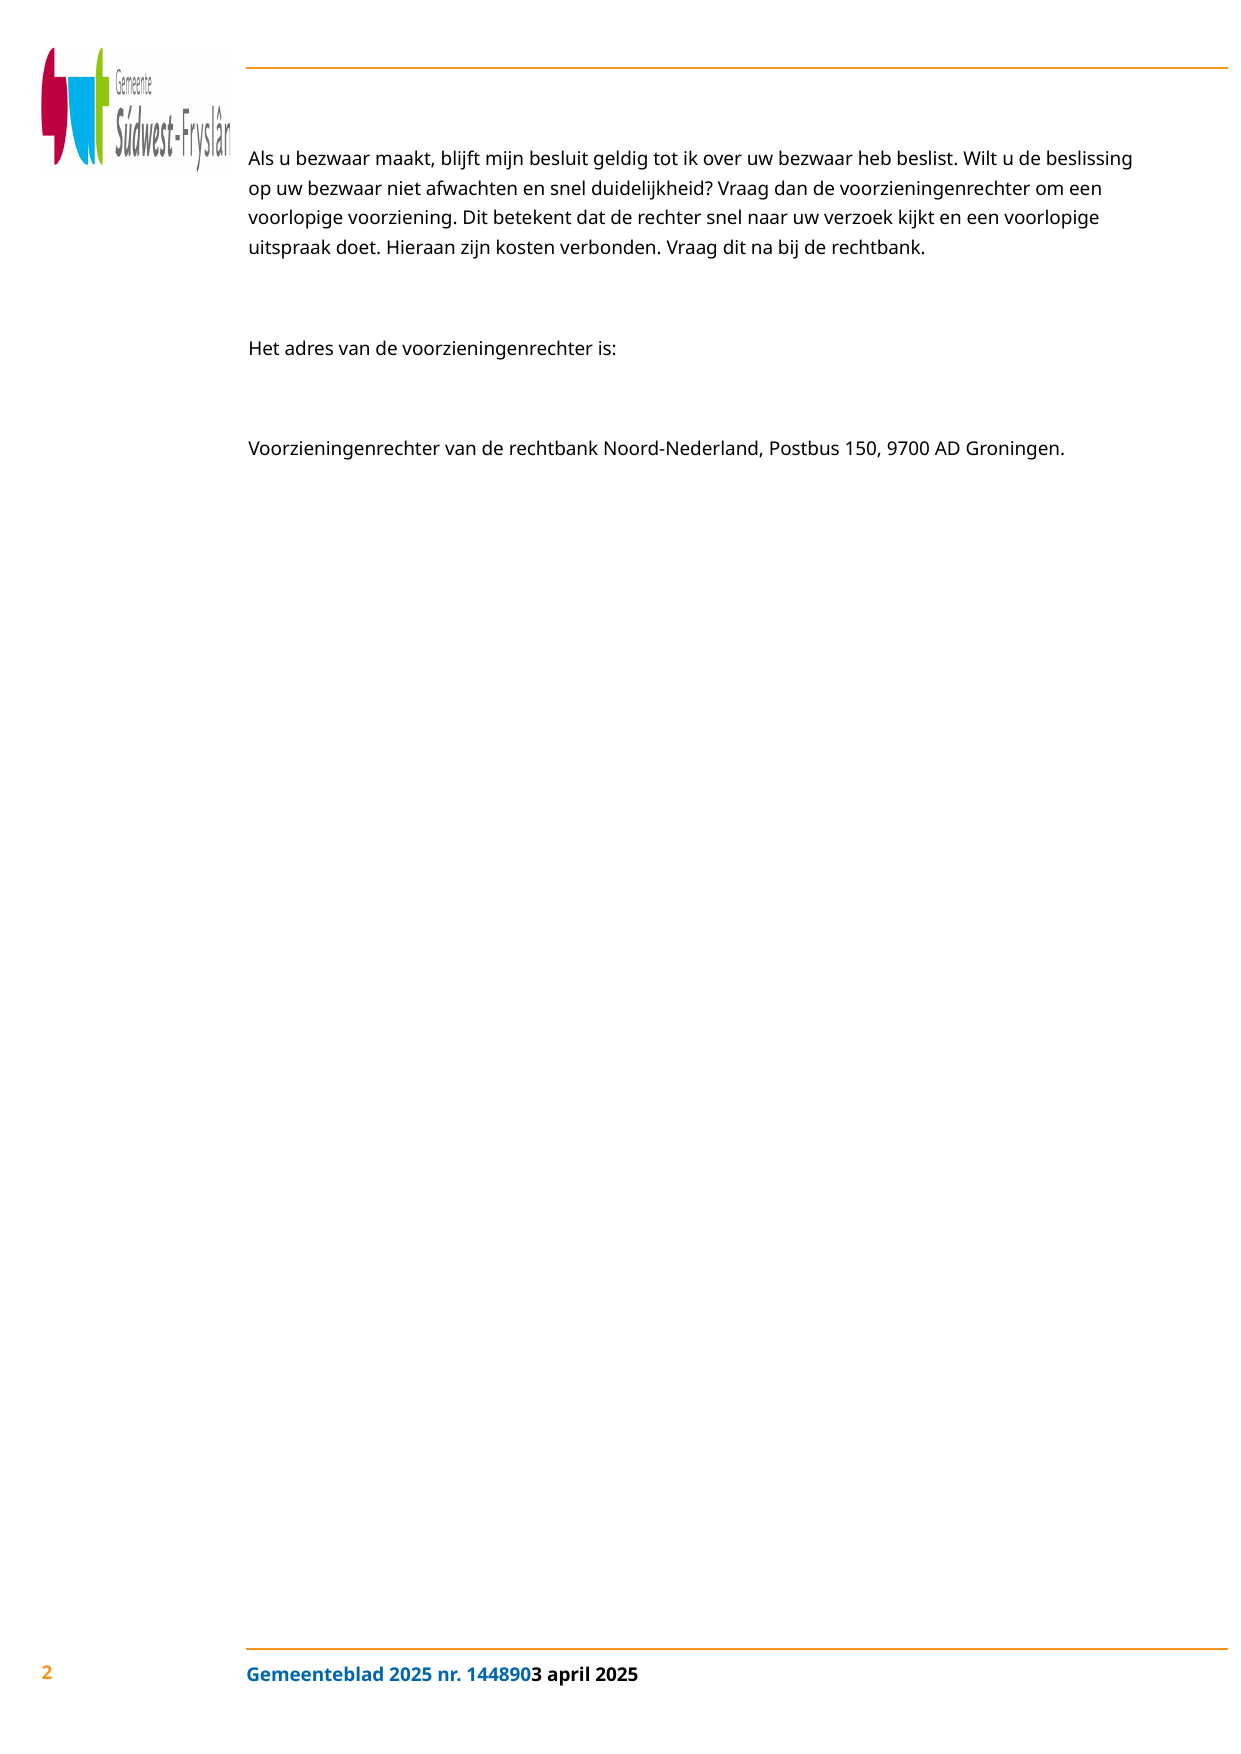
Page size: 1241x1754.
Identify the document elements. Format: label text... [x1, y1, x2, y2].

picture [41, 47, 231, 172]
text Het adres van de voorzieningenrechter is: [248, 335, 1152, 361]
text Als u bezwaar maakt, blijft mijn besluit geldig tot ik over uw bezwaar heb beslist. Wilt u de beslissing op uw bezwaar niet afwachten en snel duidelijkheid? Vraag dan de voorzieningenrechter om een voorlopige voorziening. Dit betekent dat de rechter snel naar uw verzoek kijkt en een voorlopige uitspraak doet. Hieraan zijn kosten verbonden. Vraag dit na bij de rechtbank. [248, 145, 1152, 260]
text Voorzieningenrechter van de rechtbank Noord-Nederland, Postbus 150, 9700 AD Groningen. [248, 436, 1152, 461]
